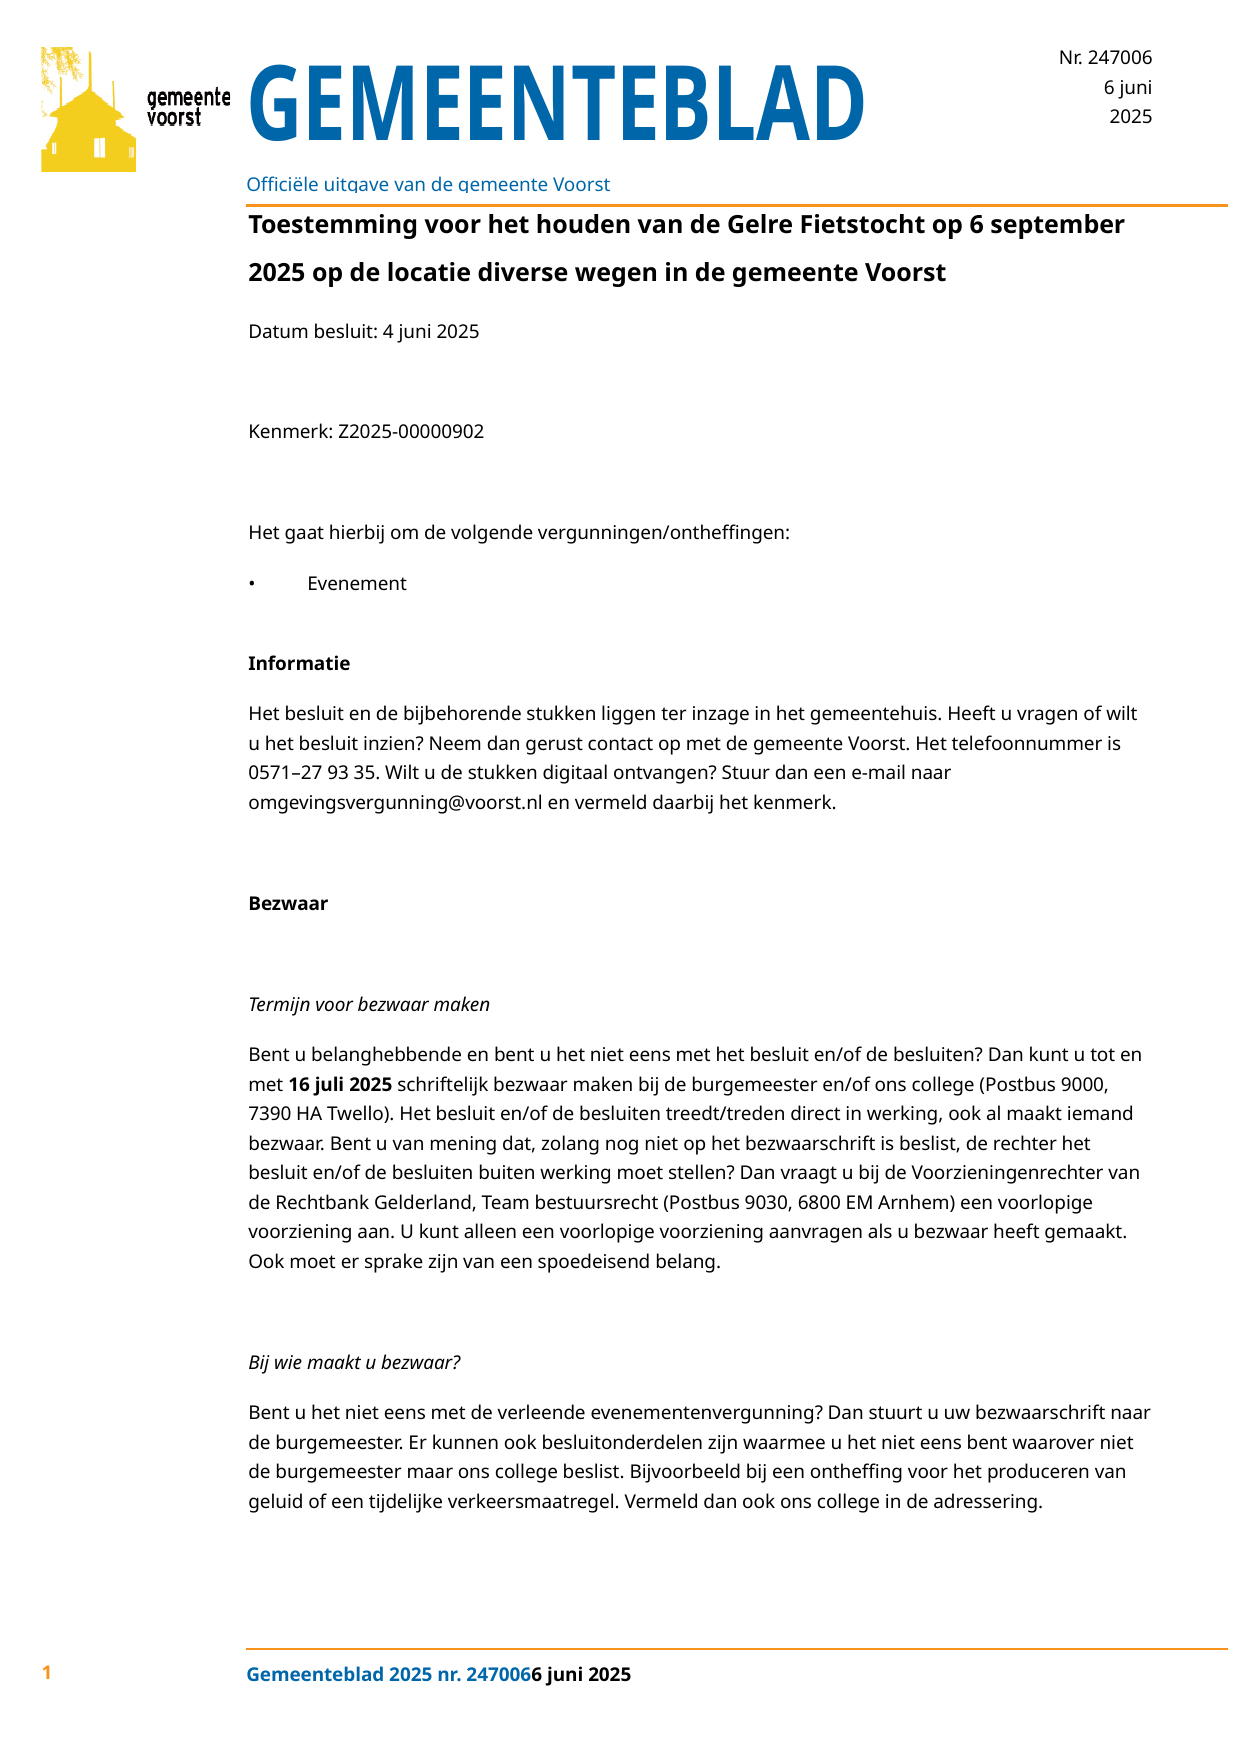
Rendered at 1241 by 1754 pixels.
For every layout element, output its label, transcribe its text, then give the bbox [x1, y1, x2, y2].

text Bent u belanghebbende en bent u het niet eens met het besluit en/of de besluiten? Dan kunt u tot en met 16 juli 2025 schriftelijk bezwaar maken bij de burgemeester en/of ons college (Postbus 9000, 7390 HA Twello). Het besluit en/of de besluiten treedt/treden direct in werking, ook al maakt iemand bezwaar. Bent u van mening dat, zolang nog niet op het bezwaarschrift is beslist, de rechter het besluit en/of de besluiten buiten werking moet stellen? Dan vraagt u bij de Voorzieningenrechter van de Rechtbank Gelderland, Team bestuursrecht (Postbus 9030, 6800 EM Arnhem) een voorlopige voorziening aan. U kunt alleen een voorlopige voorziening aanvragen als u bezwaar heeft gemaakt. Ook moet er sprake zijn van een spoedeisend belang. [248, 1041, 1152, 1274]
text Termijn voor bezwaar maken [248, 991, 1152, 1017]
text Bezwaar [248, 890, 1152, 916]
text Bij wie maakt u bezwaar? [248, 1349, 1152, 1375]
list Evenement [248, 570, 1152, 596]
text Bent u het niet eens met de verleende evenementenvergunning? Dan stuurt u uw bezwaarschrift naar de burgemeester. Er kunnen ook besluitonderdelen zijn waarmee u het niet eens bent waarover niet de burgemeester maar ons college beslist. Bijvoorbeeld bij een ontheffing voor het produceren van geluid of een tijdelijke verkeersmaatregel. Vermeld dan ook ons college in de adressering. [248, 1399, 1152, 1514]
text Toestemming voor het houden van de Gelre Fietstocht op 6 september 2025 op de locatie diverse wegen in de gemeente Voorst [248, 207, 1152, 288]
text Datum besluit: 4 juni 2025 [248, 318, 1152, 344]
text Het gaat hierbij om de volgende vergunningen/ontheffingen: [248, 519, 1152, 545]
text Informatie [248, 650, 1152, 676]
text Kenmerk: Z2025-00000902 [248, 419, 1152, 444]
picture [41, 47, 231, 172]
text Het besluit en de bijbehorende stukken liggen ter inzage in het gemeentehuis. Heeft u vragen of wilt u het besluit inzien? Neem dan gerust contact op met de gemeente Voorst. Het telefoonnummer is 0571–27 93 35. Wilt u de stukken digitaal ontvangen? Stuur dan een e-mail naar omgevingsvergunning@voorst.nl en vermeld daarbij het kenmerk. [248, 700, 1152, 815]
